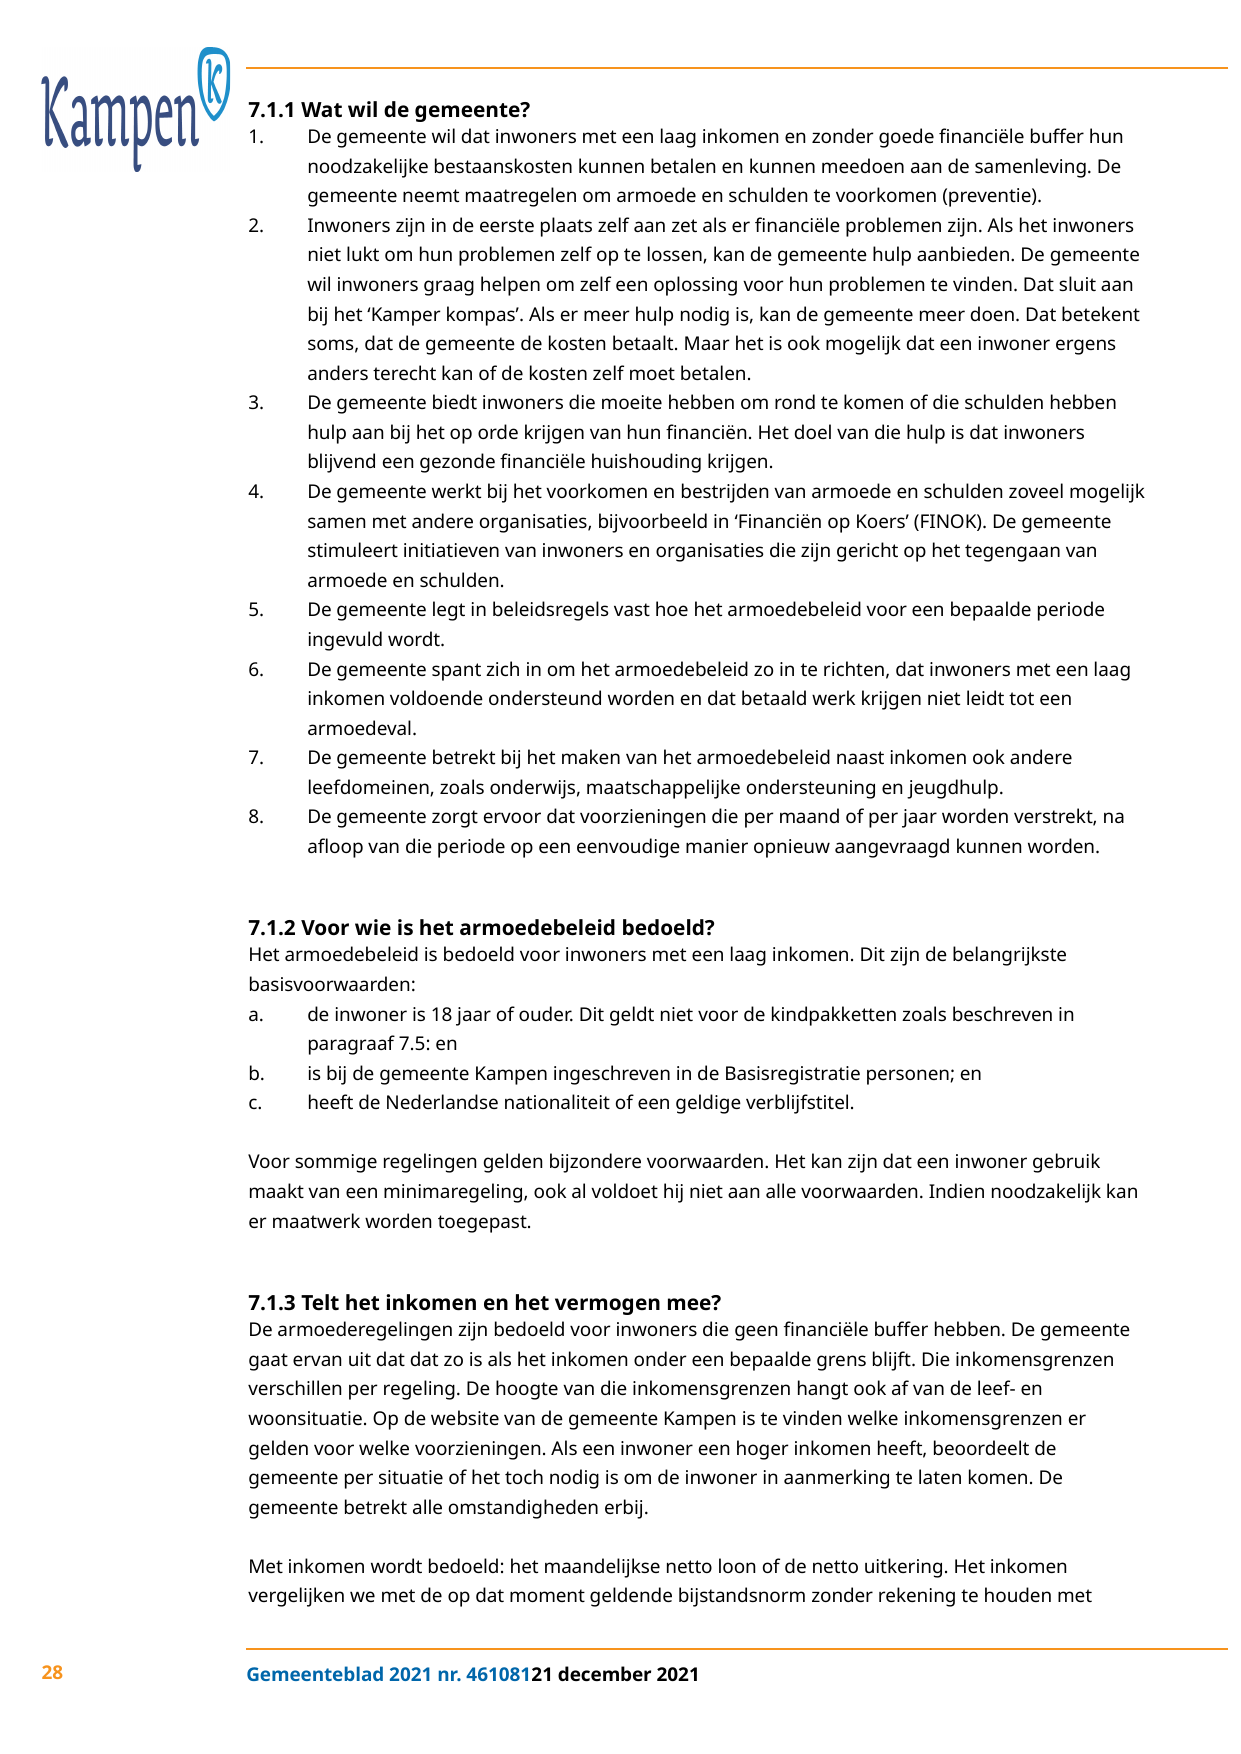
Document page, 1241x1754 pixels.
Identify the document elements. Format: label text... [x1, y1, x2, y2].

text 7.1.1 Wat wil de gemeente? [248, 95, 1152, 123]
list De gemeente wil dat inwoners met een laag inkomen en zonder goede financiële buffer hun noodzakelijke bestaanskosten kunnen betalen en kunnen meedoen aan de samenleving. De gemeente neemt maatregelen om armoede en schulden te voorkomen (preventie). [248, 123, 1152, 208]
picture [41, 47, 231, 172]
list De gemeente betrekt bij het maken van het armoedebeleid naast inkomen ook andere leefdomeinen, zoals onderwijs, maatschappelijke ondersteuning en jeugdhulp. [248, 744, 1152, 800]
list De gemeente legt in beleidsregels vast hoe het armoedebeleid voor een bepaalde periode ingevuld wordt. [248, 597, 1152, 652]
text Voor sommige regelingen gelden bijzondere voorwaarden. Het kan zijn dat een inwoner gebruik maakt van een minimaregeling, ook al voldoet hij niet aan alle voorwaarden. Indien noodzakelijk kan er maatwerk worden toegepast. [248, 1149, 1152, 1234]
text 7.1.2 Voor wie is het armoedebeleid bedoeld? [248, 913, 1152, 942]
list heeft de Nederlandse nationaliteit of een geldige verblijfstitel. [248, 1089, 1152, 1115]
text De armoederegelingen zijn bedoeld voor inwoners die geen financiële buffer hebben. De gemeente gaat ervan uit dat dat zo is als het inkomen onder een bepaalde grens blijft. Die inkomensgrenzen verschillen per regeling. De hoogte van die inkomensgrenzen hangt ook af van de leef- en woonsituatie. Op de website van de gemeente Kampen is te vinden welke inkomensgrenzen er gelden voor welke voorzieningen. Als een inwoner een hoger inkomen heeft, beoordeelt de gemeente per situatie of het toch nodig is om de inwoner in aanmerking te laten komen. De gemeente betrekt alle omstandigheden erbij. [248, 1316, 1152, 1519]
list De gemeente biedt inwoners die moeite hebben om rond te komen of die schulden hebben hulp aan bij het op orde krijgen van hun financiën. Het doel van die hulp is dat inwoners blijvend een gezonde financiële huishouding krijgen. [248, 389, 1152, 474]
text Het armoedebeleid is bedoeld voor inwoners met een laag inkomen. Dit zijn de belangrijkste basisvoorwaarden: [248, 942, 1152, 997]
text 7.1.3 Telt het inkomen en het vermogen mee? [248, 1288, 1152, 1316]
list is bij de gemeente Kampen ingeschreven in de Basisregistratie personen; en [248, 1060, 1152, 1086]
list De gemeente werkt bij het voorkomen en bestrijden van armoede en schulden zoveel mogelijk samen met andere organisaties, bijvoorbeeld in ‘Financiën op Koers’ (FINOK). De gemeente stimuleert initiatieven van inwoners en organisaties die zijn gericht op het tegengaan van armoede en schulden. [248, 478, 1152, 593]
list de inwoner is 18 jaar of ouder. Dit geldt niet voor de kindpakketten zoals beschreven in paragraaf 7.5: en [248, 1001, 1152, 1056]
list De gemeente spant zich in om het armoedebeleid zo in te richten, dat inwoners met een laag inkomen voldoende ondersteund worden en dat betaald werk krijgen niet leidt tot een armoedeval. [248, 656, 1152, 741]
list De gemeente zorgt ervoor dat voorzieningen die per maand of per jaar worden verstrekt, na afloop van die periode op een eenvoudige manier opnieuw aangevraagd kunnen worden. [248, 804, 1152, 859]
text Met inkomen wordt bedoeld: het maandelijkse netto loon of de netto uitkering. Het inkomen vergelijken we met de op dat moment geldende bijstandsnorm zonder rekening te houden met [248, 1553, 1152, 1608]
list Inwoners zijn in de eerste plaats zelf aan zet als er financiële problemen zijn. Als het inwoners niet lukt om hun problemen zelf op te lossen, kan de gemeente hulp aanbieden. De gemeente wil inwoners graag helpen om zelf een oplossing voor hun problemen te vinden. Dat sluit aan bij het ‘Kamper kompas’. Als er meer hulp nodig is, kan de gemeente meer doen. Dat betekent soms, dat de gemeente de kosten betaalt. Maar het is ook mogelijk dat een inwoner ergens anders terecht kan of de kosten zelf moet betalen. [248, 212, 1152, 386]
